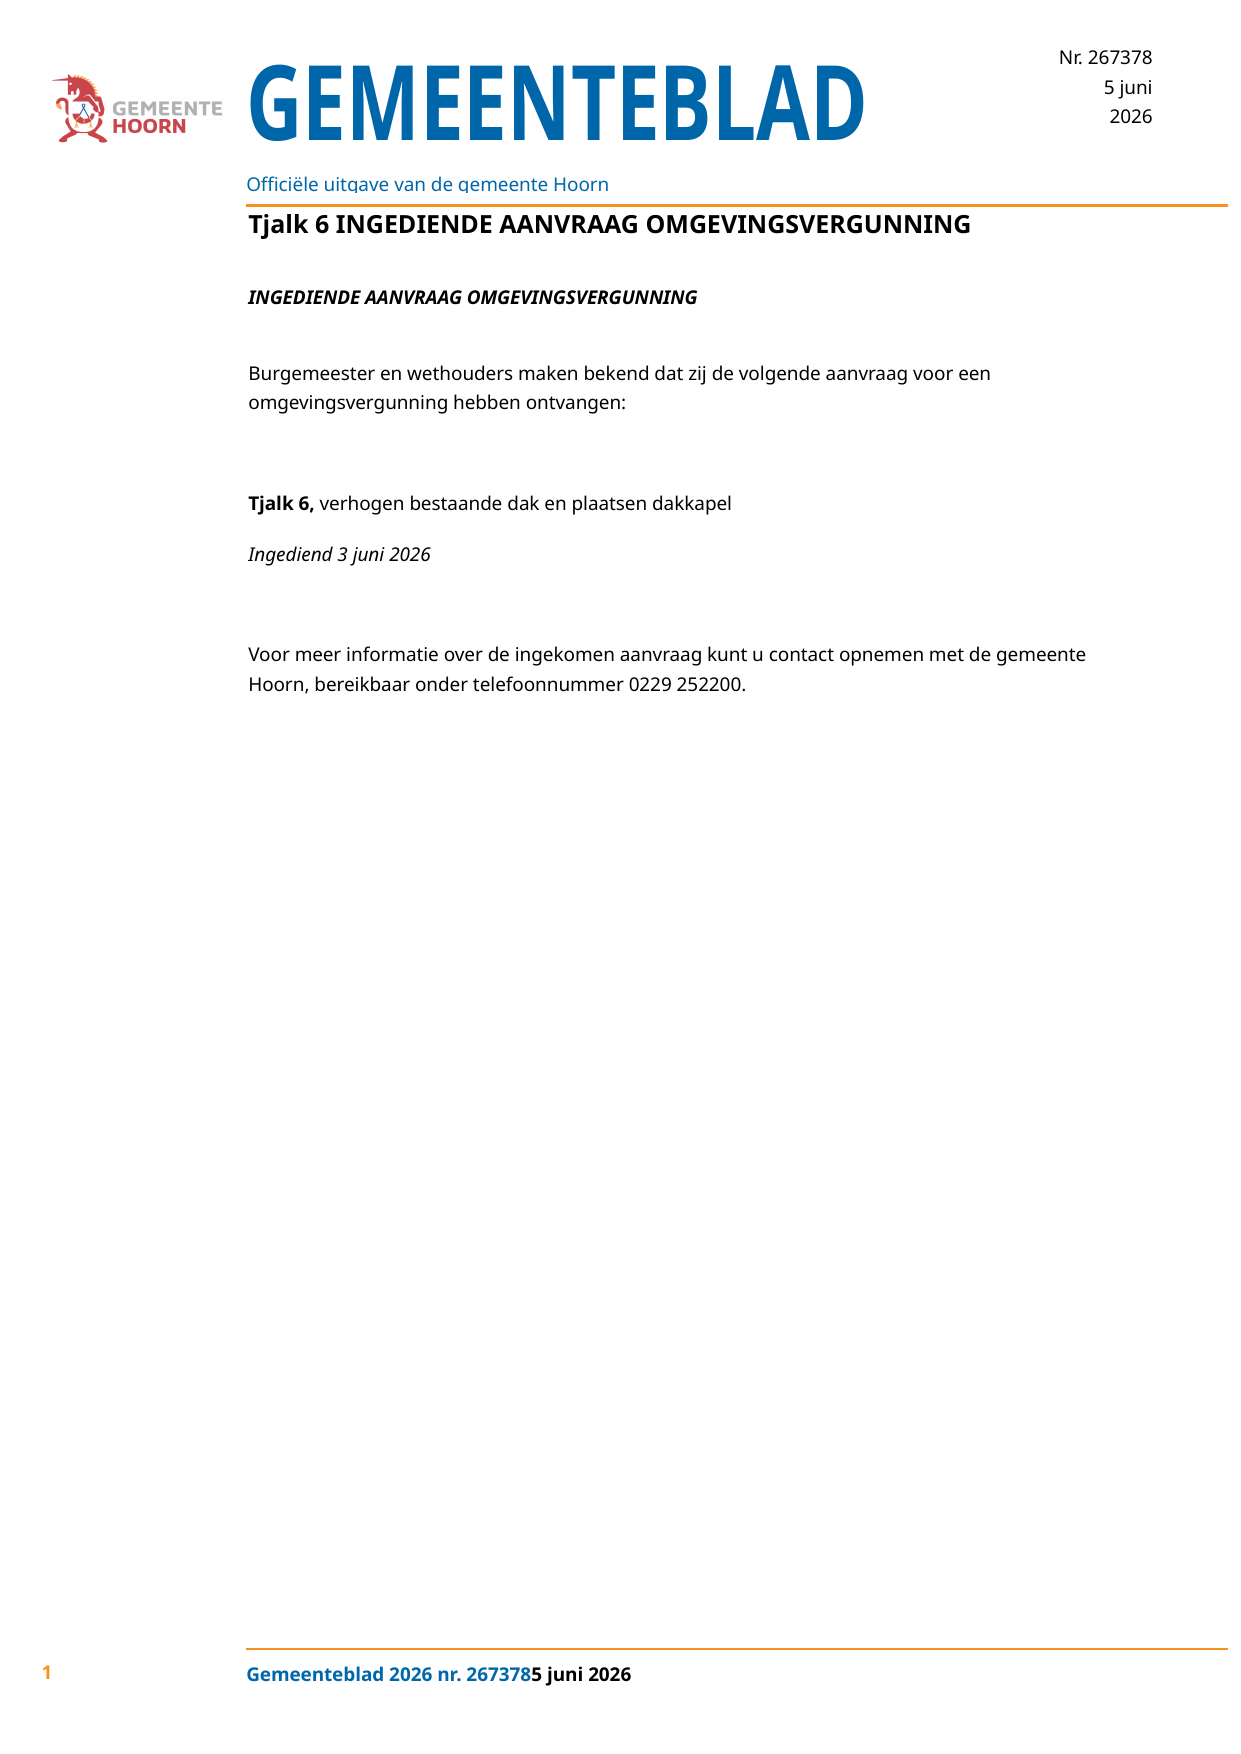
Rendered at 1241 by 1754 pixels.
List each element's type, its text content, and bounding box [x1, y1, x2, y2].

text Voor meer informatie over de ingekomen aanvraag kunt u contact opnemen met de gemeente Hoorn, bereikbaar onder telefoonnummer 0229 252200. [248, 642, 1152, 697]
picture [41, 47, 231, 172]
text INGEDIENDE AANVRAAG OMGEVINGSVERGUNNING [248, 284, 1152, 309]
text Tjalk 6 INGEDIENDE AANVRAAG OMGEVINGSVERGUNNING [248, 207, 1152, 241]
text Burgemeester en wethouders maken bekend dat zij de volgende aanvraag voor een omgevingsvergunning hebben ontvangen: [248, 360, 1152, 415]
text Ingediend 3 juni 2026 [248, 541, 1152, 567]
text Tjalk 6, verhogen bestaande dak en plaatsen dakkapel [248, 490, 1152, 516]
